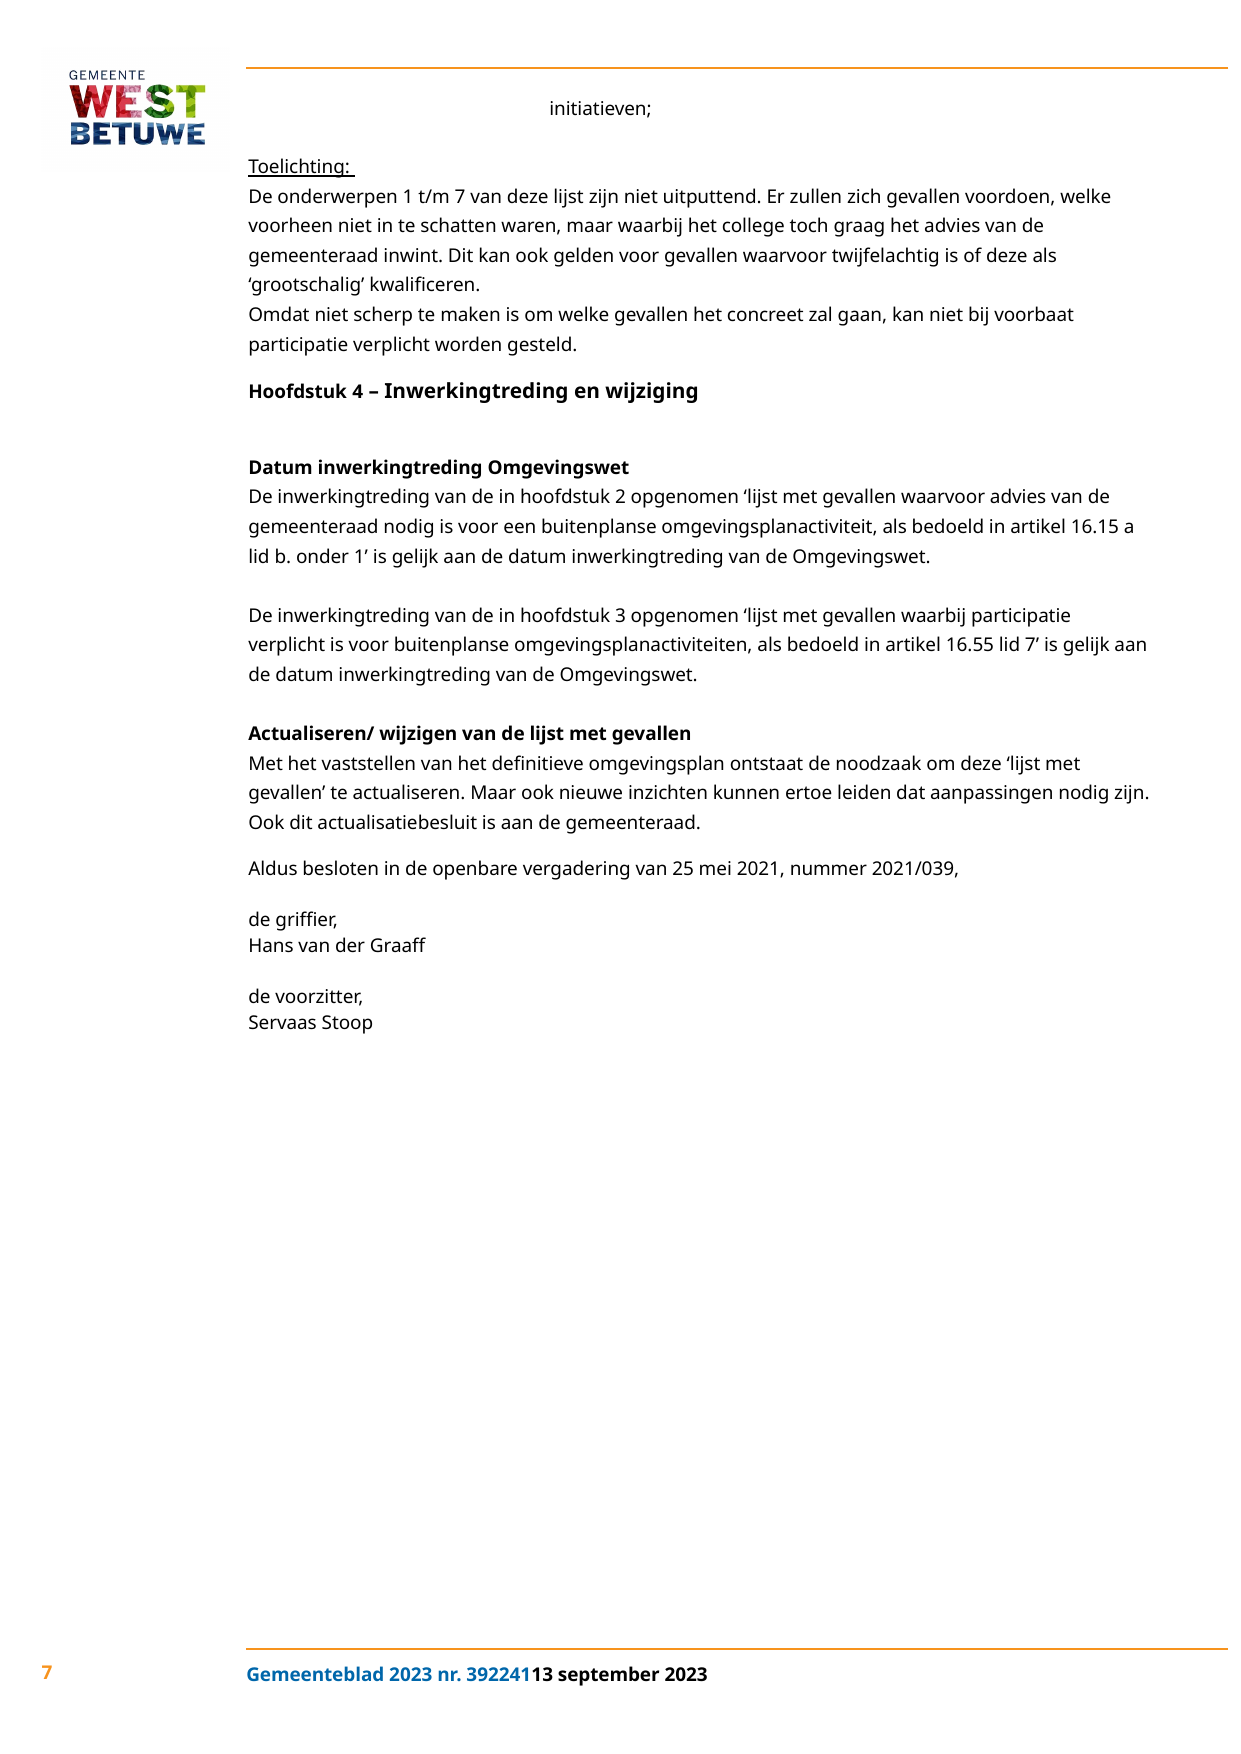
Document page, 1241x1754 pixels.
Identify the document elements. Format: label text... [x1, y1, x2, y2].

text Aldus besloten in de openbare vergadering van 25 mei 2021, nummer 2021/039, [248, 855, 1152, 881]
table_cell [248, 95, 549, 121]
table_cell initiatieven; [549, 95, 850, 121]
text Hans van der Graaff [248, 932, 1152, 958]
table_cell [850, 95, 1152, 121]
text De inwerkingtreding van de in hoofdstuk 2 opgenomen ‘lijst met gevallen waarvoor advies van de gemeenteraad nodig is voor een buitenplanse omgevingsplanactiviteit, als bedoeld in artikel 16.15 a lid b. onder 1’ is gelijk aan de datum inwerkingtreding van de Omgevingswet. [248, 484, 1152, 569]
text Toelichting: [248, 153, 1152, 179]
text De onderwerpen 1 t/m 7 van deze lijst zijn niet uitputtend. Er zullen zich gevallen voordoen, welke voorheen niet in te schatten waren, maar waarbij het college toch graag het advies van de gemeenteraad inwint. Dit kan ook gelden voor gevallen waarvoor twijfelachtig is of deze als ‘grootschalig’ kwalificeren. [248, 183, 1152, 297]
text de voorzitter, [248, 983, 1152, 1009]
text Actualiseren/ wijzigen van de lijst met gevallen [248, 720, 1152, 746]
text Omdat niet scherp te maken is om welke gevallen het concreet zal gaan, kan niet bij voorbaat participatie verplicht worden gesteld. [248, 301, 1152, 357]
text Datum inwerkingtreding Omgevingswet [248, 454, 1152, 480]
picture [41, 47, 231, 172]
text Met het vaststellen van het definitieve omgevingsplan ontstaat de noodzaak om deze ‘lijst met gevallen’ te actualiseren. Maar ook nieuwe inzichten kunnen ertoe leiden dat aanpassingen nodig zijn. Ook dit actualisatiebesluit is aan de gemeenteraad. [248, 750, 1152, 835]
text Hoofdstuk 4 – Inwerkingtreding en wijziging [248, 376, 1152, 405]
text de griffier, [248, 906, 1152, 932]
text Servaas Stoop [248, 1009, 1152, 1035]
text De inwerkingtreding van de in hoofdstuk 3 opgenomen ‘lijst met gevallen waarbij participatie verplicht is voor buitenplanse omgevingsplanactiviteiten, als bedoeld in artikel 16.55 lid 7’ is gelijk aan de datum inwerkingtreding van de Omgevingswet. [248, 602, 1152, 687]
